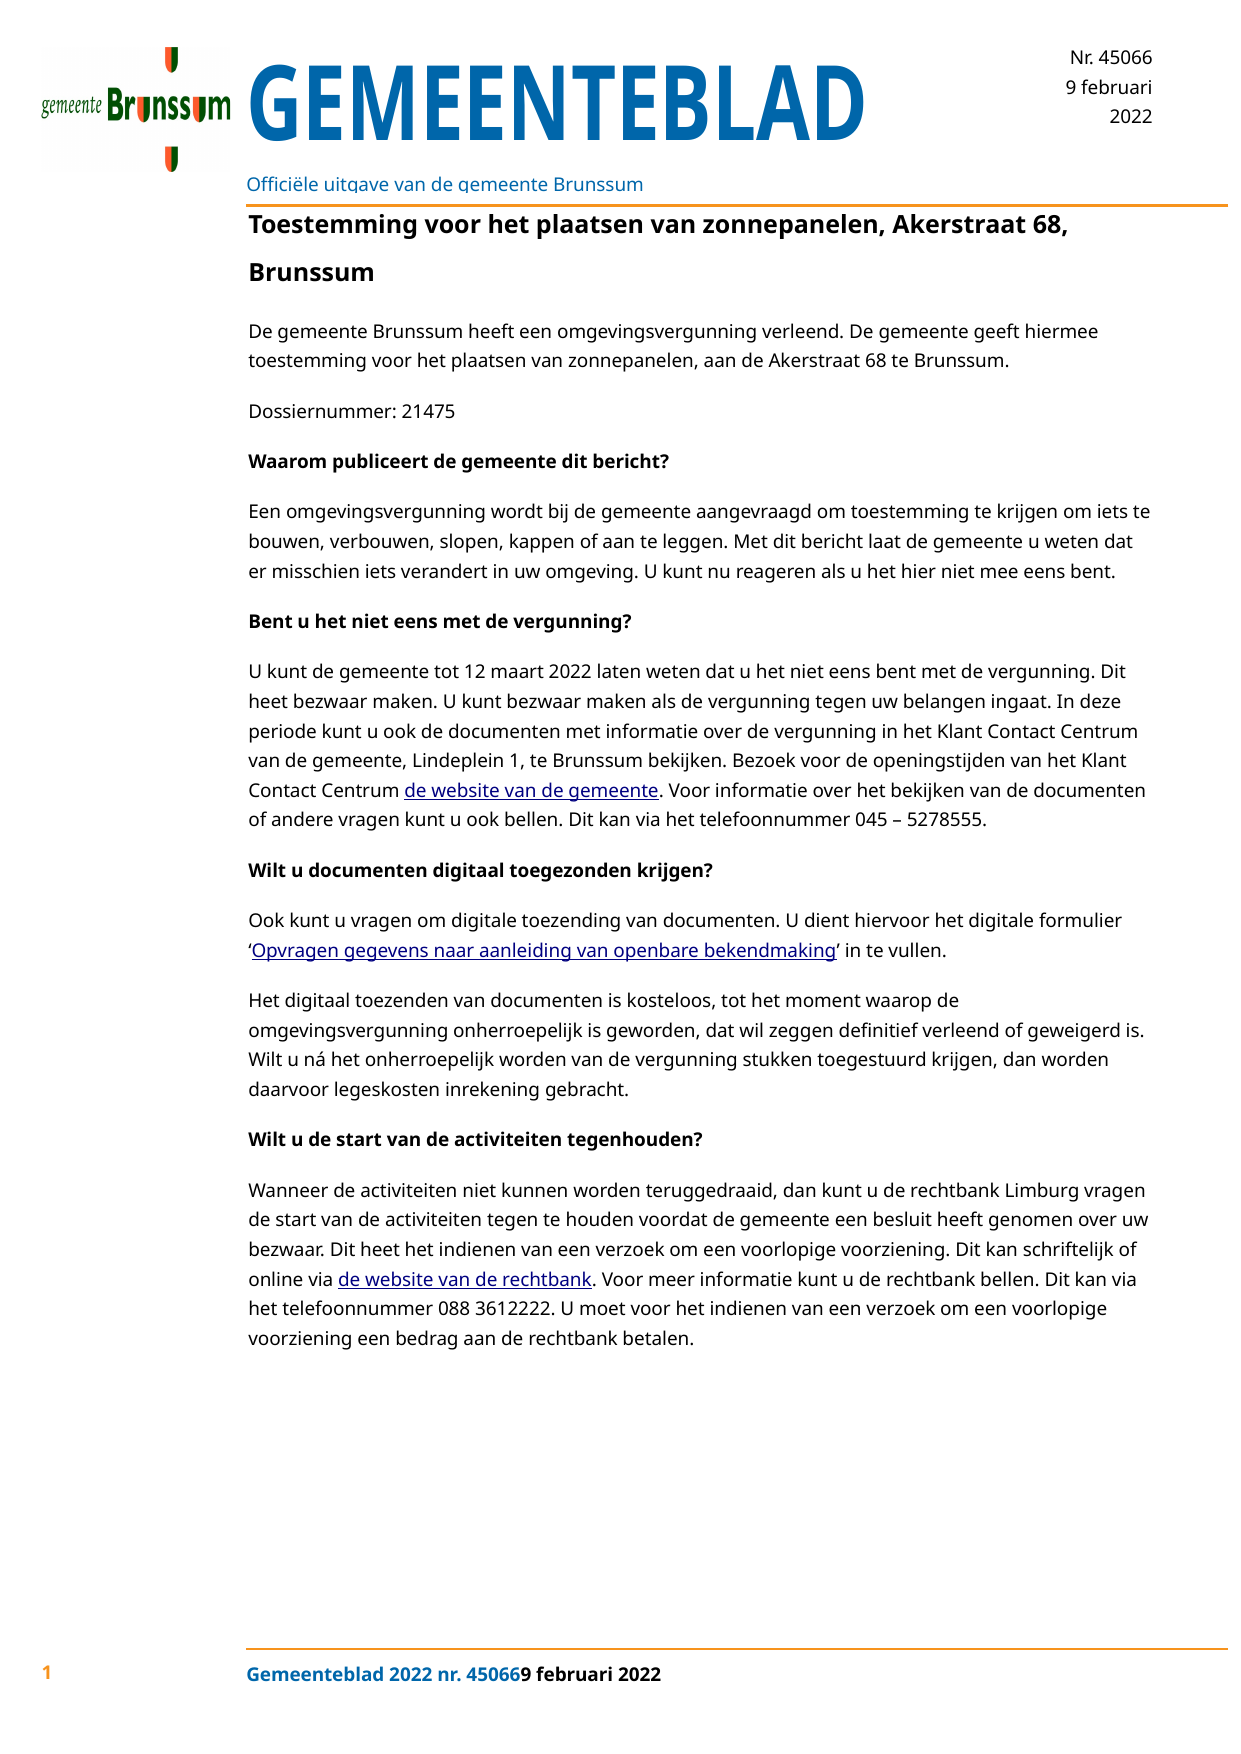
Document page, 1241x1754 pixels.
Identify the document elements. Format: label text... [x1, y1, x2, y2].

text De gemeente Brunssum heeft een omgevingsvergunning verleend. De gemeente geeft hiermee toestemming voor het plaatsen van zonnepanelen, aan de Akerstraat 68 te Brunssum. [248, 318, 1152, 373]
picture [41, 47, 231, 172]
text Ook kunt u vragen om digitale toezending van documenten. U dient hiervoor het digitale formulier ‘Opvragen gegevens naar aanleiding van openbare bekendmaking’ in te vullen. [248, 907, 1152, 963]
text U kunt de gemeente tot 12 maart 2022 laten weten dat u het niet eens bent met de vergunning. Dit heet bezwaar maken. U kunt bezwaar maken als de vergunning tegen uw belangen ingaat. In deze periode kunt u ook de documenten met informatie over de vergunning in het Klant Contact Centrum van de gemeente, Lindeplein 1, te Brunssum bekijken. Bezoek voor de openingstijden van het Klant Contact Centrum de website van de gemeente. Voor informatie over het bekijken van de documenten of andere vragen kunt u ook bellen. Dit kan via het telefoonnummer 045 – 5278555. [248, 659, 1152, 832]
text Waarom publiceert de gemeente dit bericht? [248, 448, 1152, 474]
text Dossiernummer: 21475 [248, 398, 1152, 424]
text Wilt u documenten digitaal toegezonden krijgen? [248, 857, 1152, 883]
text Wilt u de start van de activiteiten tegenhouden? [248, 1127, 1152, 1152]
text Een omgevingsvergunning wordt bij de gemeente aangevraagd om toestemming te krijgen om iets te bouwen, verbouwen, slopen, kappen of aan te leggen. Met dit bericht laat de gemeente u weten dat er misschien iets verandert in uw omgeving. U kunt nu reageren als u het hier niet mee eens bent. [248, 499, 1152, 584]
text Wanneer de activiteiten niet kunnen worden teruggedraaid, dan kunt u de rechtbank Limburg vragen de start van de activiteiten tegen te houden voordat de gemeente een besluit heeft genomen over uw bezwaar. Dit heet het indienen van een verzoek om een voorlopige voorziening. Dit kan schriftelijk of online via de website van de rechtbank. Voor meer informatie kunt u de rechtbank bellen. Dit kan via het telefoonnummer 088 3612222. U moet voor het indienen van een verzoek om een voorlopige voorziening een bedrag aan de rechtbank betalen. [248, 1177, 1152, 1351]
text Het digitaal toezenden van documenten is kosteloos, tot het moment waarop de omgevingsvergunning onherroepelijk is geworden, dat wil zeggen definitief verleend of geweigerd is. Wilt u ná het onherroepelijk worden van de vergunning stukken toegestuurd krijgen, dan worden daarvoor legeskosten inrekening gebracht. [248, 987, 1152, 1102]
text Bent u het niet eens met de vergunning? [248, 608, 1152, 634]
text Toestemming voor het plaatsen van zonnepanelen, Akerstraat 68, Brunssum [248, 207, 1152, 288]
